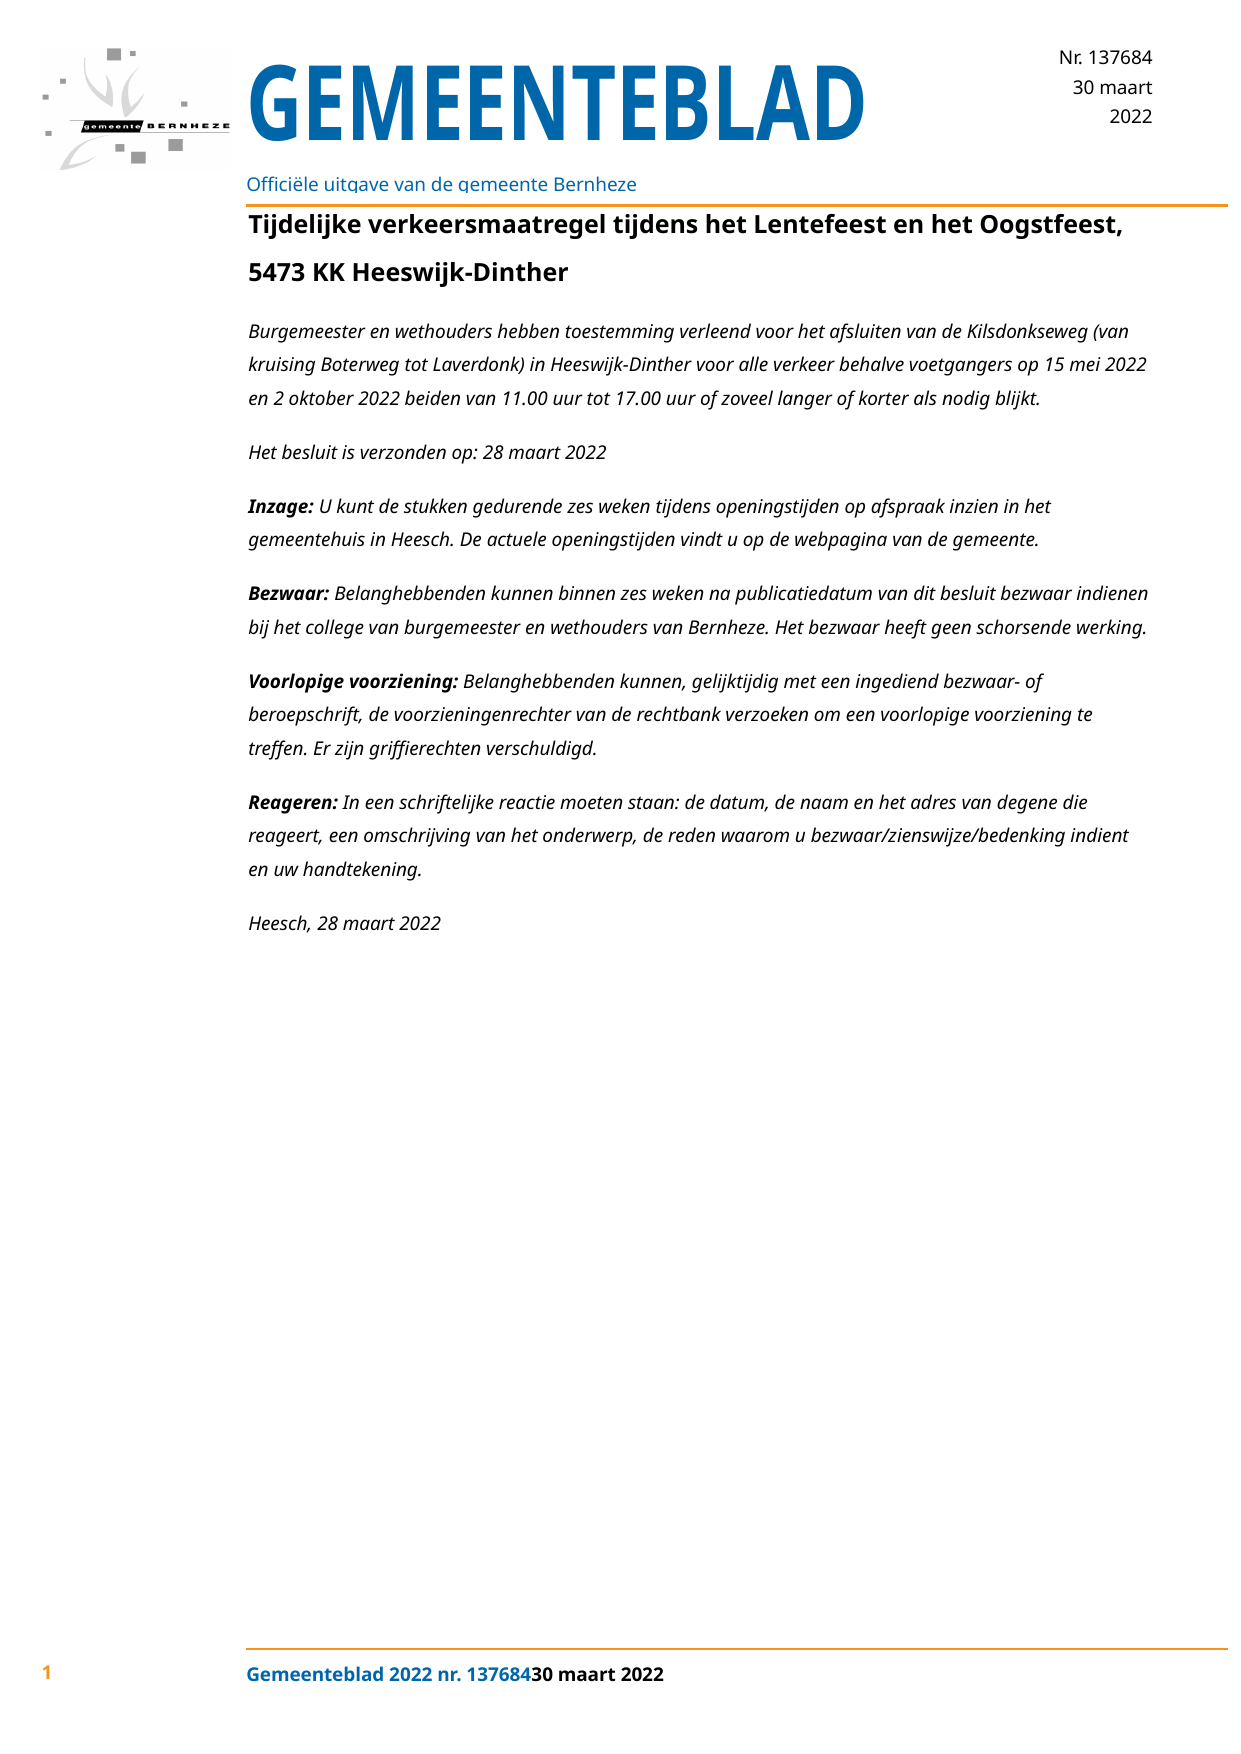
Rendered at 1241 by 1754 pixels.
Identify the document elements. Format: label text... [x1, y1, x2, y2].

text Bezwaar: Belanghebbenden kunnen binnen zes weken na publicatiedatum van dit besluit bezwaar indienen bij het college van burgemeester en wethouders van Bernheze. Het bezwaar heeft geen schorsende werking. [248, 580, 1152, 639]
picture [41, 47, 231, 172]
text Inzage: U kunt de stukken gedurende zes weken tijdens openingstijden op afspraak inzien in het gemeentehuis in Heesch. De actuele openingstijden vindt u op de webpagina van de gemeente. [248, 493, 1152, 552]
text Tijdelijke verkeersmaatregel tijdens het Lentefeest en het Oogstfeest, 5473 KK Heeswijk-Dinther [248, 207, 1152, 288]
text Voorlopige voorziening: Belanghebbenden kunnen, gelijktijdig met een ingediend bezwaar- of beroepschrift, de voorzieningenrechter van de rechtbank verzoeken om een voorlopige voorziening te treffen. Er zijn griffierechten verschuldigd. [248, 668, 1152, 761]
text Het besluit is verzonden op: 28 maart 2022 [248, 439, 1152, 464]
text Reageren: In een schriftelijke reactie moeten staan: de datum, de naam en het adres van degene die reageert, een omschrijving van het onderwerp, de reden waarom u bezwaar/zienswijze/bedenking indient en uw handtekening. [248, 789, 1152, 881]
text Burgemeester en wethouders hebben toestemming verleend voor het afsluiten van de Kilsdonkseweg (van kruising Boterweg tot Laverdonk) in Heeswijk-Dinther voor alle verkeer behalve voetgangers op 15 mei 2022 en 2 oktober 2022 beiden van 11.00 uur tot 17.00 uur of zoveel langer of korter als nodig blijkt. [248, 318, 1152, 411]
text Heesch, 28 maart 2022 [248, 910, 1152, 936]
